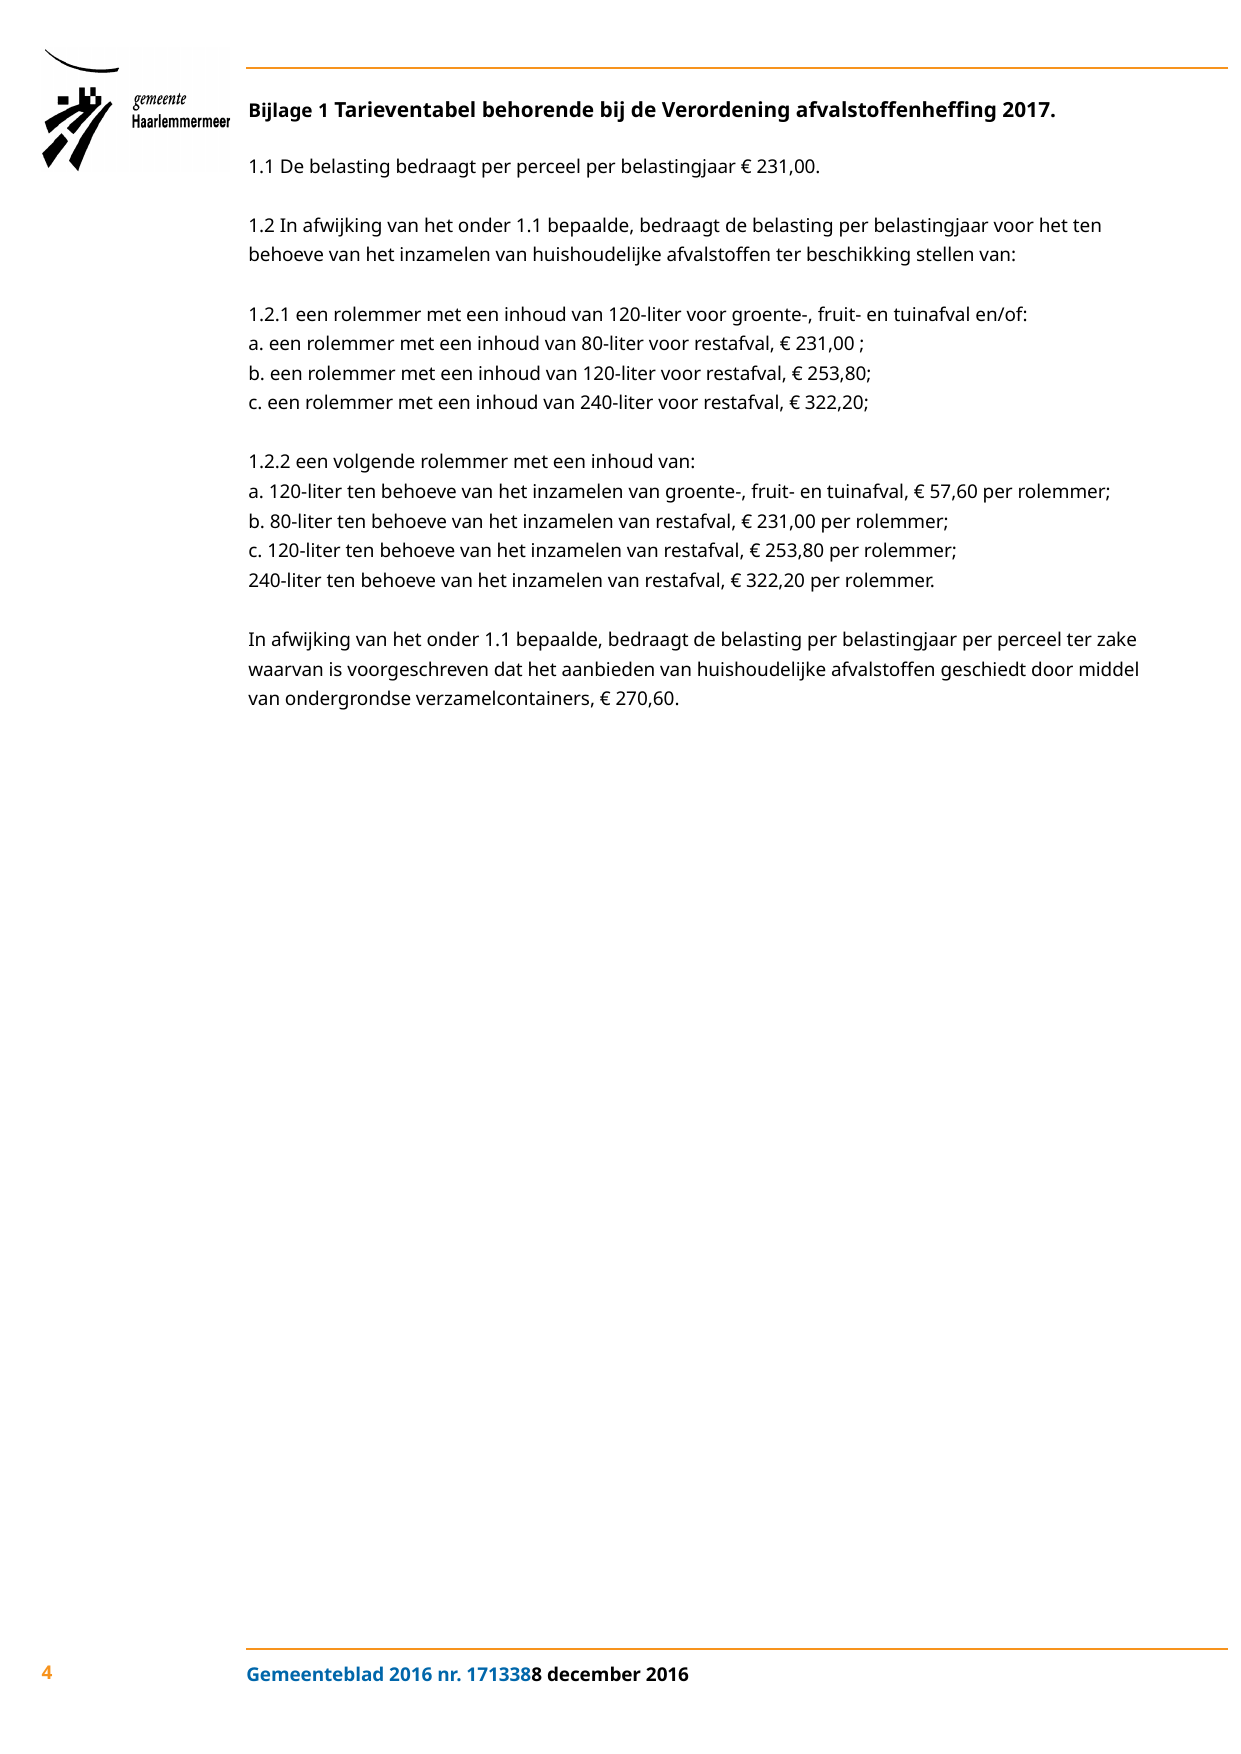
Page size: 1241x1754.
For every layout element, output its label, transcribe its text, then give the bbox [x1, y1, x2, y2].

text Bijlage 1 Tarieventabel behorende bij de Verordening afvalstoffenheffing 2017. [248, 95, 1152, 123]
text 240-liter ten behoeve van het inzamelen van restafval, € 322,20 per rolemmer. [248, 567, 1152, 593]
text 1.2 In afwijking van het onder 1.1 bepaalde, bedraagt de belasting per belastingjaar voor het ten behoeve van het inzamelen van huishoudelijke afvalstoffen ter beschikking stellen van: [248, 212, 1152, 267]
text c. 120-liter ten behoeve van het inzamelen van restafval, € 253,80 per rolemmer; [248, 537, 1152, 563]
text 1.2.2 een volgende rolemmer met een inhoud van: [248, 449, 1152, 474]
text a. 120-liter ten behoeve van het inzamelen van groente-, fruit- en tuinafval, € 57,60 per rolemmer; [248, 478, 1152, 504]
text c. een rolemmer met een inhoud van 240-liter voor restafval, € 322,20; [248, 389, 1152, 415]
text In afwijking van het onder 1.1 bepaalde, bedraagt de belasting per belastingjaar per perceel ter zake waarvan is voorgeschreven dat het aanbieden van huishoudelijke afvalstoffen geschiedt door middel van ondergrondse verzamelcontainers, € 270,60. [248, 626, 1152, 711]
text 1.1 De belasting bedraagt per perceel per belastingjaar € 231,00. [248, 153, 1152, 179]
text 1.2.1 een rolemmer met een inhoud van 120-liter voor groente-, fruit- en tuinafval en/of: [248, 301, 1152, 327]
text b. een rolemmer met een inhoud van 120-liter voor restafval, € 253,80; [248, 360, 1152, 386]
text b. 80-liter ten behoeve van het inzamelen van restafval, € 231,00 per rolemmer; [248, 508, 1152, 534]
picture [41, 47, 231, 172]
text a. een rolemmer met een inhoud van 80-liter voor restafval, € 231,00 ; [248, 330, 1152, 356]
